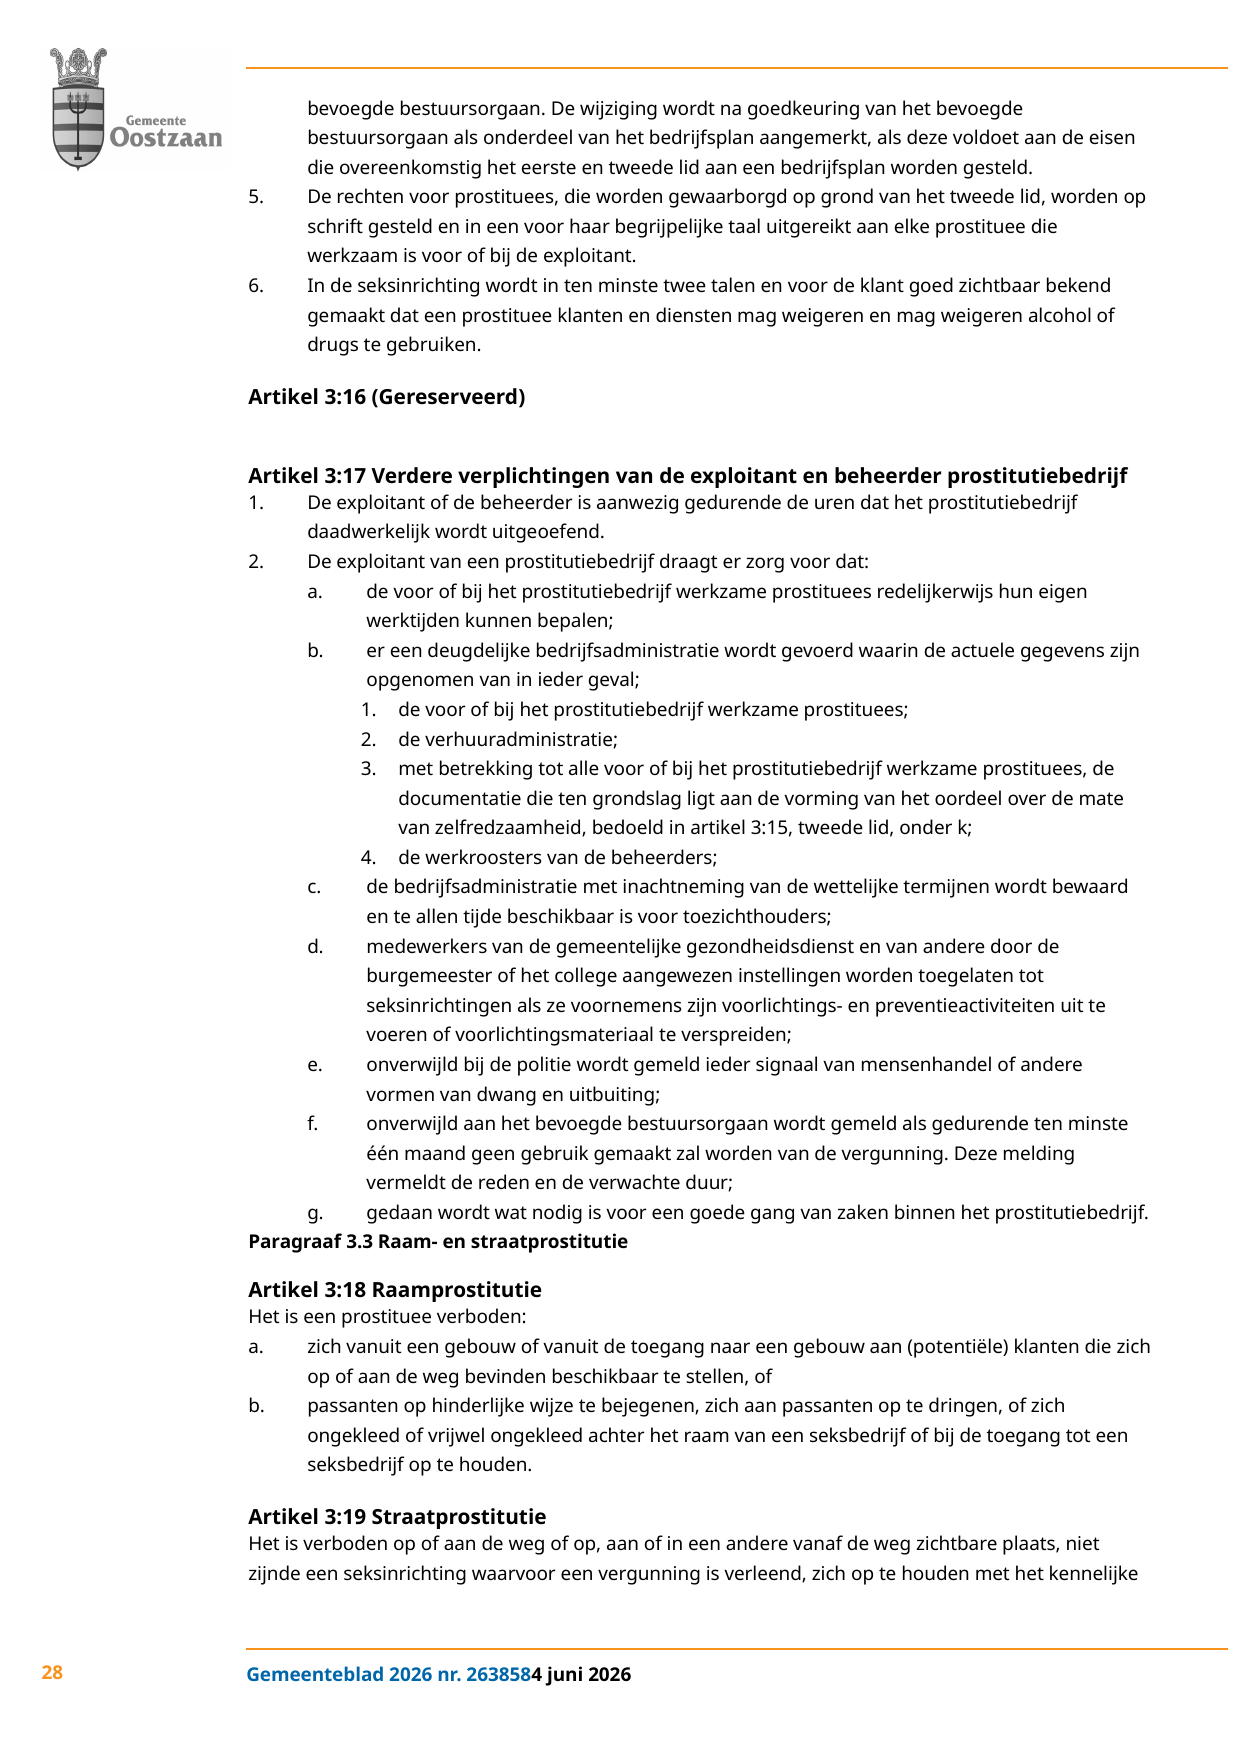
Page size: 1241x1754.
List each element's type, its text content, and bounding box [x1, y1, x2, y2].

list onverwijld bij de politie wordt gemeld ieder signaal van mensenhandel of andere vormen van dwang en uitbuiting; [307, 1051, 1152, 1107]
list de werkroosters van de beheerders; [361, 844, 1152, 870]
list de voor of bij het prostitutiebedrijf werkzame prostituees; [361, 696, 1152, 722]
list De exploitant van een prostitutiebedrijf draagt er zorg voor dat: [248, 548, 1152, 574]
text Artikel 3:16 (Gereserveerd) [248, 382, 1152, 410]
list er een deugdelijke bedrijfsadministratie wordt gevoerd waarin de actuele gegevens zijn opgenomen van in ieder geval; [307, 637, 1152, 692]
list In de seksinrichting wordt in ten minste twee talen en voor de klant goed zichtbaar bekend gemaakt dat een prostituee klanten en diensten mag weigeren en mag weigeren alcohol of drugs te gebruiken. [248, 272, 1152, 357]
list gedaan wordt wat nodig is voor een goede gang van zaken binnen het prostitutiebedrijf. [307, 1199, 1152, 1225]
list de bedrijfsadministratie met inachtneming van de wettelijke termijnen wordt bewaard en te allen tijde beschikbaar is voor toezichthouders; [307, 874, 1152, 929]
list De exploitant of de beheerder is aanwezig gedurende de uren dat het prostitutiebedrijf daadwerkelijk wordt uitgeoefend. [248, 489, 1152, 544]
list onverwijld aan het bevoegde bestuursorgaan wordt gemeld als gedurende ten minste één maand geen gebruik gemaakt zal worden van de vergunning. Deze melding vermeldt de reden en de verwachte duur; [307, 1110, 1152, 1195]
text Het is een prostituee verboden: [248, 1304, 1152, 1329]
text Het is verboden op of aan de weg of op, aan of in een andere vanaf de weg zichtbare plaats, niet zijnde een seksinrichting waarvoor een vergunning is verleend, zich op te houden met het kennelijke [248, 1531, 1152, 1586]
list passanten op hinderlijke wijze te bejegenen, zich aan passanten op te dringen, of zich ongekleed of vrijwel ongekleed achter het raam van een seksbedrijf of bij de toegang tot een seksbedrijf op te houden. [248, 1392, 1152, 1477]
list zich vanuit een gebouw of vanuit de toegang naar een gebouw aan (potentiële) klanten die zich op of aan de weg bevinden beschikbaar te stellen, of [248, 1333, 1152, 1389]
text Artikel 3:17 Verdere verplichtingen van de exploitant en beheerder prostitutiebedrijf [248, 461, 1152, 489]
list medewerkers van de gemeentelijke gezondheidsdienst en van andere door de burgemeester of het college aangewezen instellingen worden toegelaten tot seksinrichtingen als ze voornemens zijn voorlichtings- en preventieactiviteiten uit te voeren of voorlichtingsmateriaal te verspreiden; [307, 933, 1152, 1047]
text Artikel 3:19 Straatprostitutie [248, 1502, 1152, 1531]
list de verhuuradministratie; [361, 726, 1152, 752]
text Paragraaf 3.3 Raam- en straatprostitutie [248, 1229, 1152, 1254]
text Artikel 3:18 Raamprostitutie [248, 1275, 1152, 1304]
list bevoegde bestuursorgaan. De wijziging wordt na goedkeuring van het bevoegde bestuursorgaan als onderdeel van het bedrijfsplan aangemerkt, als deze voldoet aan de eisen die overeenkomstig het eerste en tweede lid aan een bedrijfsplan worden gesteld. [248, 95, 1152, 180]
list de voor of bij het prostitutiebedrijf werkzame prostituees redelijkerwijs hun eigen werktijden kunnen bepalen; [307, 578, 1152, 633]
picture [41, 47, 231, 172]
list De rechten voor prostituees, die worden gewaarborgd op grond van het tweede lid, worden op schrift gesteld en in een voor haar begrijpelijke taal uitgereikt aan elke prostituee die werkzaam is voor of bij de exploitant. [248, 183, 1152, 268]
list met betrekking tot alle voor of bij het prostitutiebedrijf werkzame prostituees, de documentatie die ten grondslag ligt aan de vorming van het oordeel over de mate van zelfredzaamheid, bedoeld in artikel 3:15, tweede lid, onder k; [361, 755, 1152, 840]
